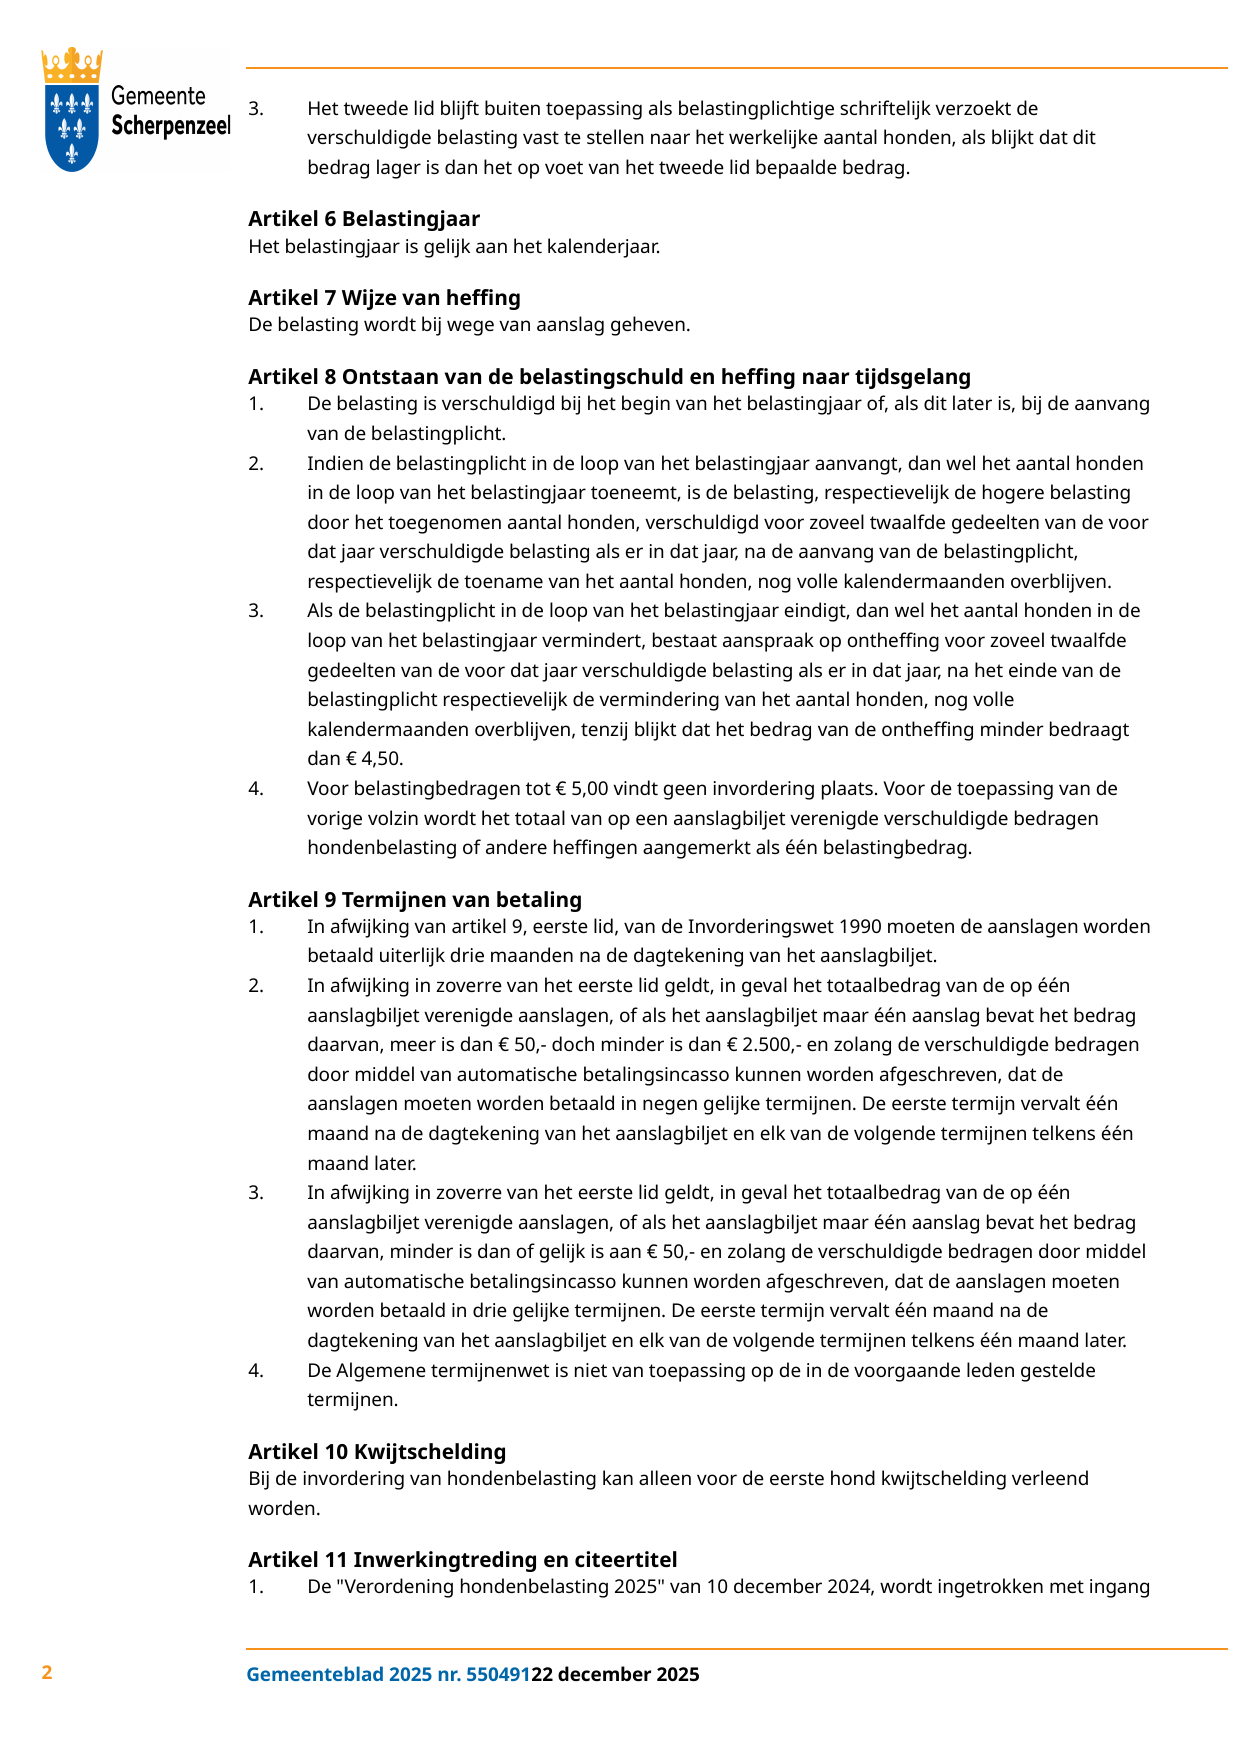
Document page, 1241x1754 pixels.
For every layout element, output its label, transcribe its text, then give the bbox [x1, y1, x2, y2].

list Indien de belastingplicht in de loop van het belastingjaar aanvangt, dan wel het aantal honden in de loop van het belastingjaar toeneemt, is de belasting, respectievelijk de hogere belasting door het toegenomen aantal honden, verschuldigd voor zoveel twaalfde gedeelten van de voor dat jaar verschuldigde belasting als er in dat jaar, na de aanvang van de belastingplicht, respectievelijk de toename van het aantal honden, nog volle kalendermaanden overblijven. [248, 450, 1152, 594]
list Als de belastingplicht in de loop van het belastingjaar eindigt, dan wel het aantal honden in de loop van het belastingjaar vermindert, bestaat aanspraak op ontheffing voor zoveel twaalfde gedeelten van de voor dat jaar verschuldigde belasting als er in dat jaar, na het einde van de belastingplicht respectievelijk de vermindering van het aantal honden, nog volle kalendermaanden overblijven, tenzij blijkt dat het bedrag van de ontheffing minder bedraagt dan € 4,50. [248, 598, 1152, 771]
list Voor belastingbedragen tot € 5,00 vindt geen invordering plaats. Voor de toepassing van de vorige volzin wordt het totaal van op een aanslagbiljet verenigde verschuldigde bedragen hondenbelasting of andere heffingen aangemerkt als één belastingbedrag. [248, 775, 1152, 860]
picture [41, 47, 231, 172]
text Artikel 9 Termijnen van betaling [248, 885, 1152, 913]
list De Algemene termijnenwet is niet van toepassing op de in de voorgaande leden gestelde termijnen. [248, 1357, 1152, 1412]
text Artikel 11 Inwerkingtreding en citeertitel [248, 1545, 1152, 1574]
text Artikel 7 Wijze van heffing [248, 283, 1152, 312]
text Artikel 8 Ontstaan van de belastingschuld en heffing naar tijdsgelang [248, 362, 1152, 391]
list In afwijking in zoverre van het eerste lid geldt, in geval het totaalbedrag van de op één aanslagbiljet verenigde aanslagen, of als het aanslagbiljet maar één aanslag bevat het bedrag daarvan, meer is dan € 50,- doch minder is dan € 2.500,- en zolang de verschuldigde bedragen door middel van automatische betalingsincasso kunnen worden afgeschreven, dat de aanslagen moeten worden betaald in negen gelijke termijnen. De eerste termijn vervalt één maand na de dagtekening van het aanslagbiljet en elk van de volgende termijnen telkens één maand later. [248, 972, 1152, 1176]
list In afwijking van artikel 9, eerste lid, van de Invorderingswet 1990 moeten de aanslagen worden betaald uiterlijk drie maanden na de dagtekening van het aanslagbiljet. [248, 913, 1152, 968]
text De belasting wordt bij wege van aanslag geheven. [248, 312, 1152, 337]
list De "Verordening hondenbelasting 2025" van 10 december 2024, wordt ingetrokken met ingang [248, 1574, 1152, 1599]
text Bij de invordering van hondenbelasting kan alleen voor de eerste hond kwijtschelding verleend worden. [248, 1465, 1152, 1521]
list De belasting is verschuldigd bij het begin van het belastingjaar of, als dit later is, bij de aanvang van de belastingplicht. [248, 391, 1152, 446]
list Het tweede lid blijft buiten toepassing als belastingplichtige schriftelijk verzoekt de verschuldigde belasting vast te stellen naar het werkelijke aantal honden, als blijkt dat dit bedrag lager is dan het op voet van het tweede lid bepaalde bedrag. [248, 95, 1152, 180]
text Artikel 10 Kwijtschelding [248, 1437, 1152, 1465]
text Het belastingjaar is gelijk aan het kalenderjaar. [248, 233, 1152, 258]
text Artikel 6 Belastingjaar [248, 204, 1152, 233]
list In afwijking in zoverre van het eerste lid geldt, in geval het totaalbedrag van de op één aanslagbiljet verenigde aanslagen, of als het aanslagbiljet maar één aanslag bevat het bedrag daarvan, minder is dan of gelijk is aan € 50,- en zolang de verschuldigde bedragen door middel van automatische betalingsincasso kunnen worden afgeschreven, dat de aanslagen moeten worden betaald in drie gelijke termijnen. De eerste termijn vervalt één maand na de dagtekening van het aanslagbiljet en elk van de volgende termijnen telkens één maand later. [248, 1179, 1152, 1353]
